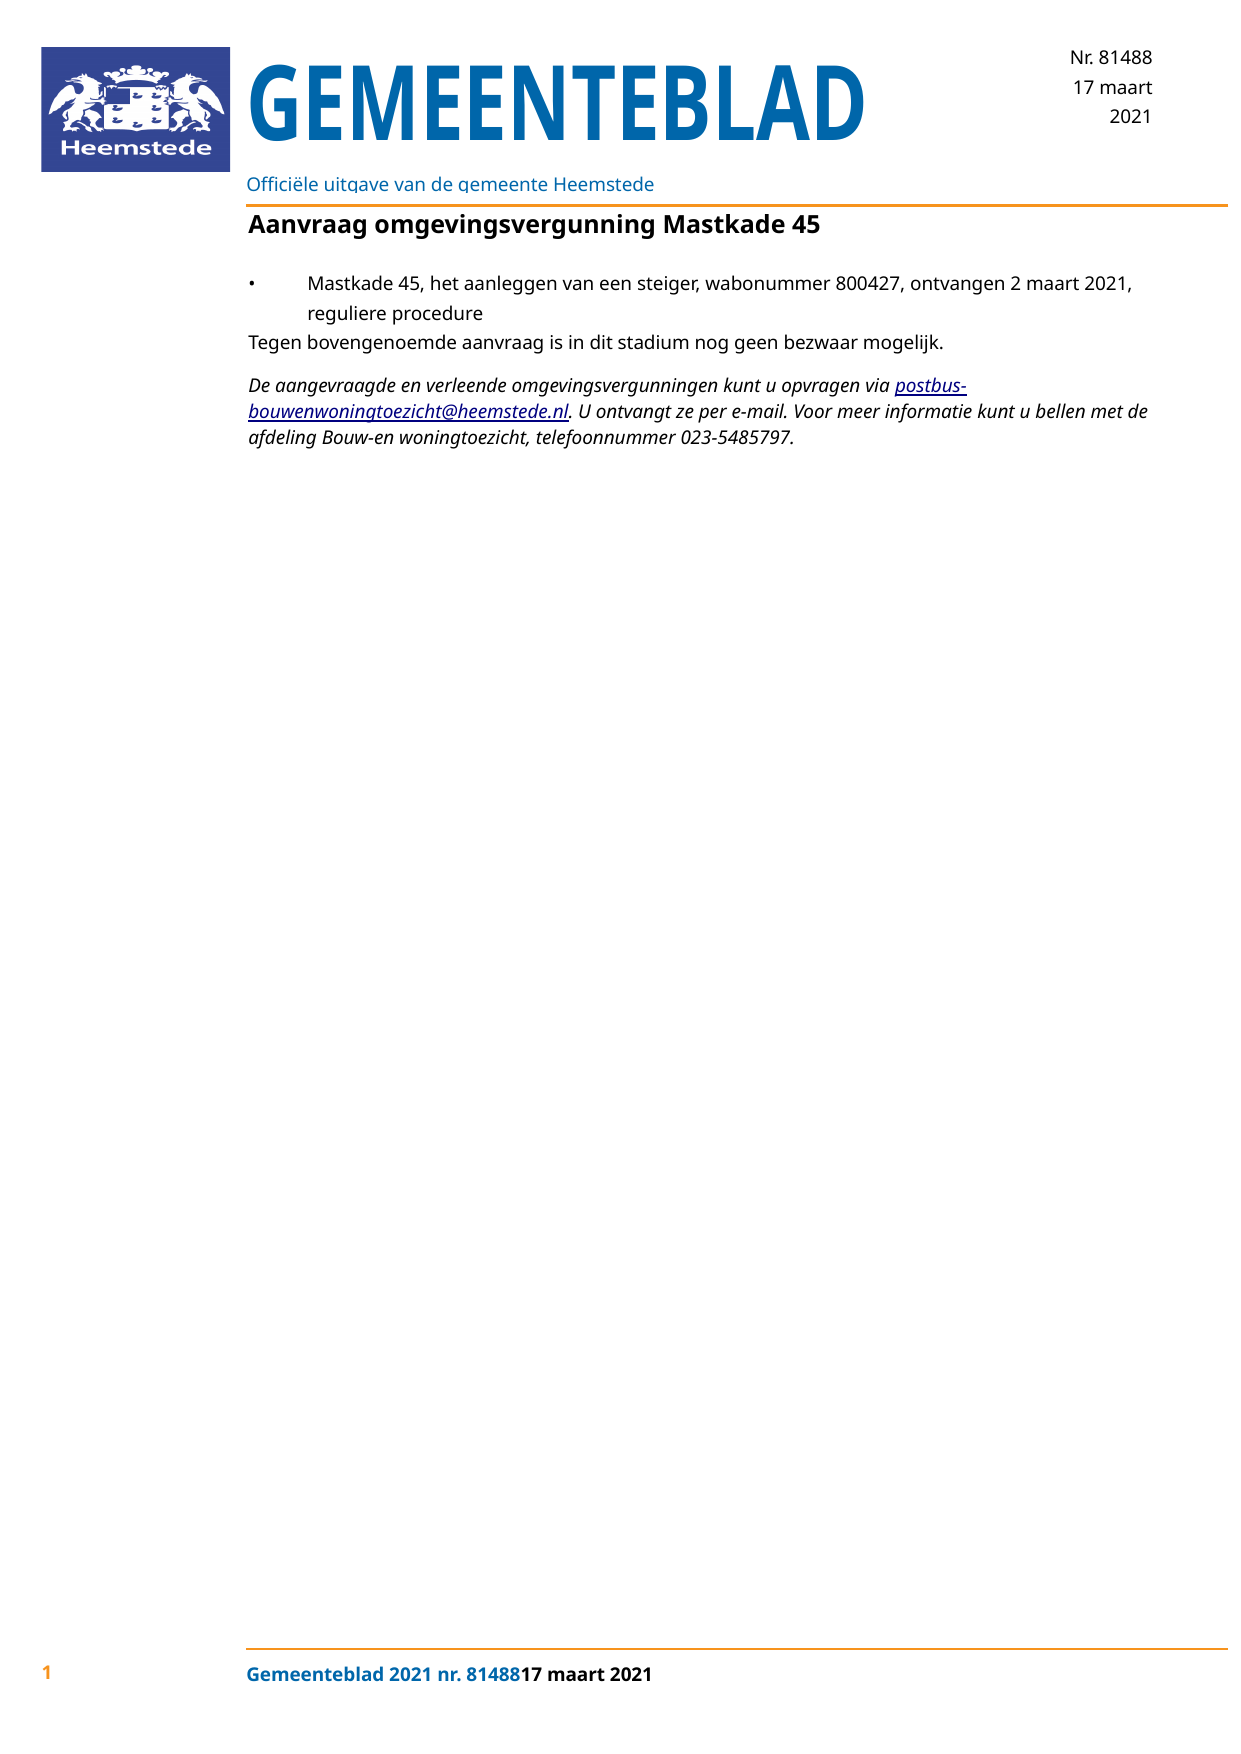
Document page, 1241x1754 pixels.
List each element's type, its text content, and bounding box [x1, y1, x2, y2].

text Tegen bovengenoemde aanvraag is in dit stadium nog geen bezwaar mogelijk. [248, 329, 1152, 355]
text Aanvraag omgevingsvergunning Mastkade 45 [248, 207, 1152, 241]
text De aangevraagde en verleende omgevingsvergunningen kunt u opvragen via postbus-bouwenwoningtoezicht@heemstede.nl. U ontvangt ze per e-mail. Voor meer informatie kunt u bellen met de afdeling Bouw-en woningtoezicht, telefoonnummer 023-5485797. [248, 373, 1152, 450]
picture [41, 47, 231, 172]
list Mastkade 45, het aanleggen van een steiger, wabonummer 800427, ontvangen 2 maart 2021, reguliere procedure [248, 270, 1152, 326]
